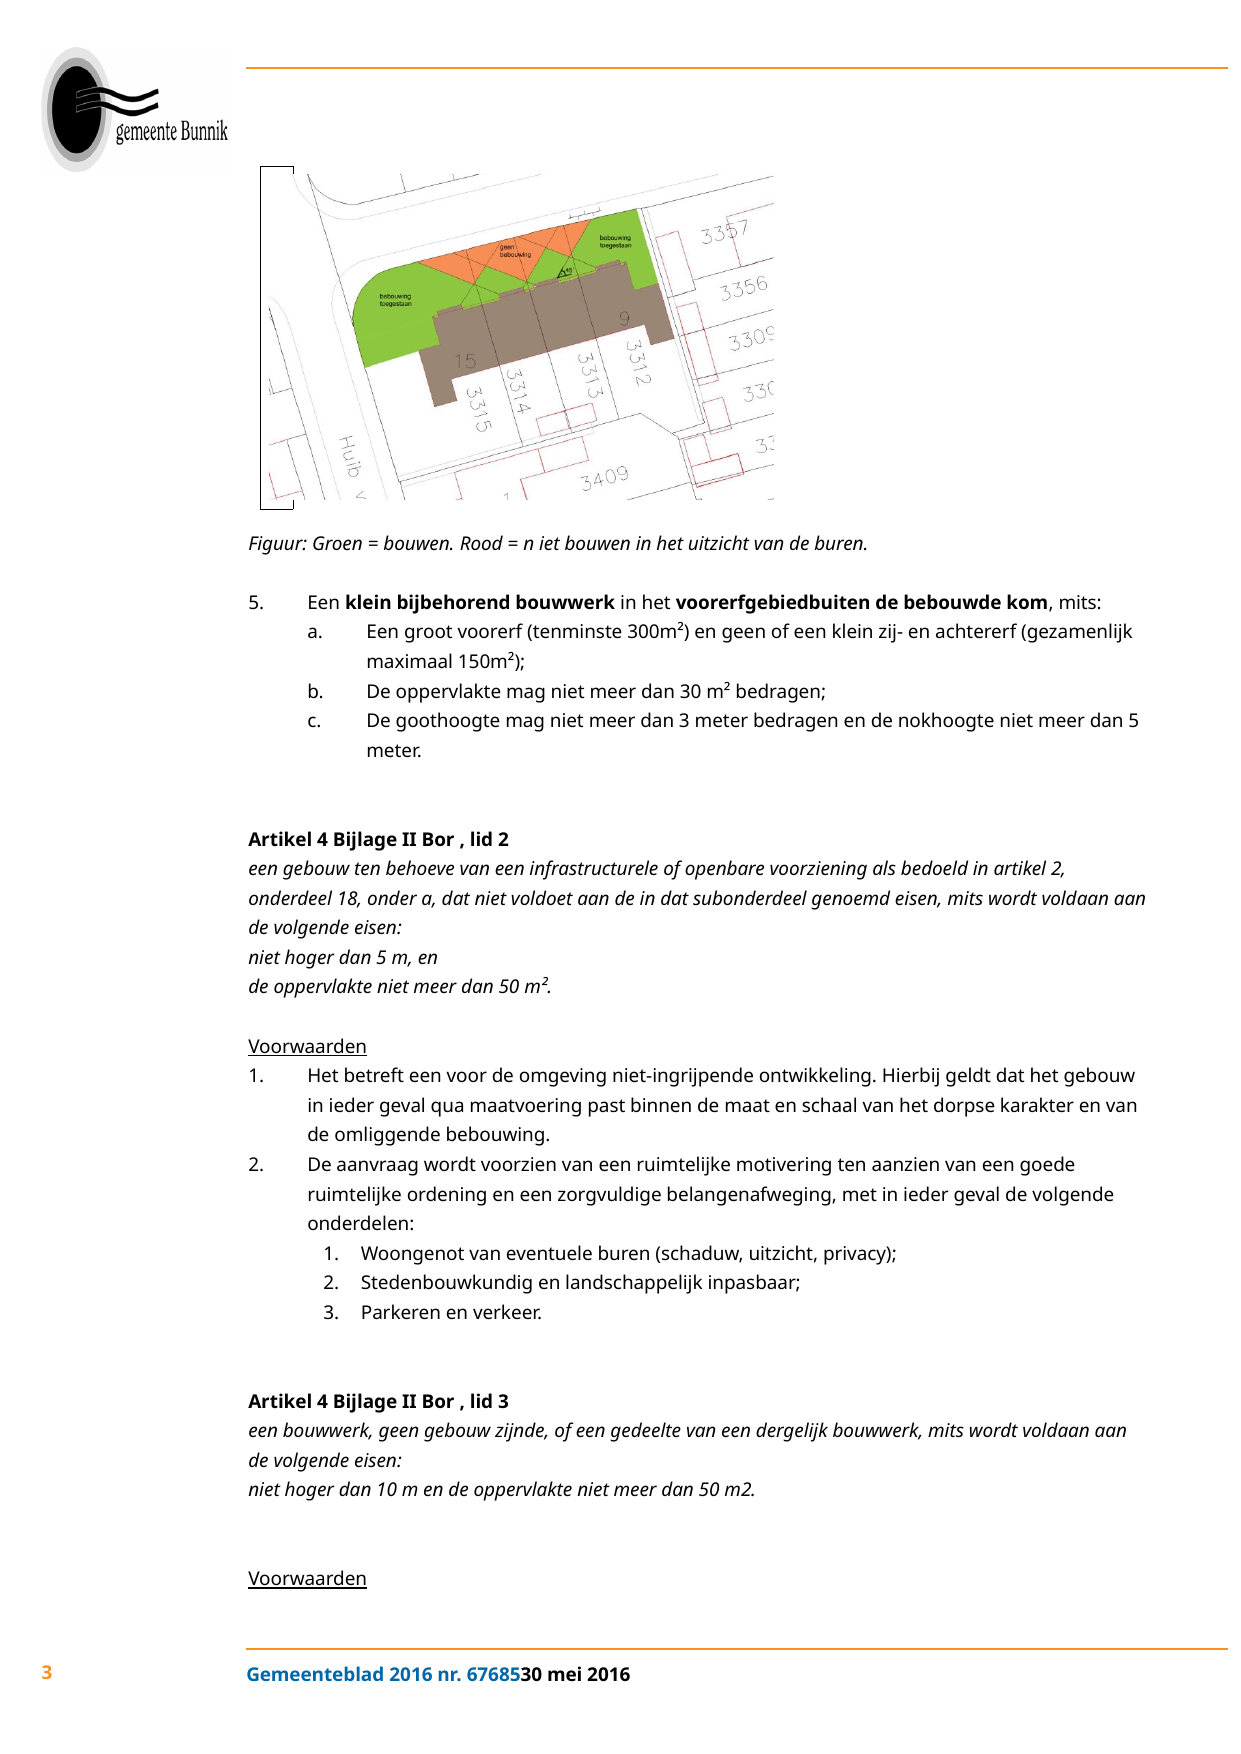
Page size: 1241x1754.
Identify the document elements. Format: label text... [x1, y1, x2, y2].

text Voorwaarden [248, 1565, 1152, 1591]
text Figuur: Groen = bouwen. Rood = n iet bouwen in het uitzicht van de buren. [248, 530, 1152, 556]
text Voorwaarden [248, 1033, 1152, 1058]
text niet hoger dan 5 m, en [248, 944, 1152, 970]
list De goothoogte mag niet meer dan 3 meter bedragen en de nokhoogte niet meer dan 5 meter. [307, 707, 1152, 763]
text een bouwwerk, geen gebouw zijnde, of een gedeelte van een dergelijk bouwwerk, mits wordt voldaan aan de volgende eisen: [248, 1417, 1152, 1473]
text Artikel 4 Bijlage II Bor , lid 2 [248, 826, 1152, 851]
text niet hoger dan 10 m en de oppervlakte niet meer dan 50 m2. [248, 1477, 1152, 1502]
list Het betreft een voor de omgeving niet-ingrijpende ontwikkeling. Hierbij geldt dat het gebouw in ieder geval qua maatvoering past binnen de maat en schaal van het dorpse karakter en van de omliggende bebouwing. [248, 1062, 1152, 1147]
list De aanvraag wordt voorzien van een ruimtelijke motivering ten aanzien van een goede ruimtelijke ordening en een zorgvuldige belangenafweging, met in ieder geval de volgende onderdelen: [248, 1151, 1152, 1236]
picture [268, 174, 774, 500]
text Artikel 4 Bijlage II Bor , lid 3 [248, 1388, 1152, 1413]
list Woongenot van eventuele buren (schaduw, uitzicht, privacy); [323, 1240, 1152, 1266]
text de oppervlakte niet meer dan 50 m². [248, 974, 1152, 999]
picture [41, 47, 231, 172]
list Een klein bijbehorend bouwwerk in het voorerfgebiedbuiten de bebouwde kom, mits: [248, 589, 1152, 615]
list Een groot voorerf (tenminste 300m²) en geen of een klein zij- en achtererf (gezamenlijk maximaal 150m²); [307, 619, 1152, 674]
list Stedenbouwkundig en landschappelijk inpasbaar; [323, 1269, 1152, 1295]
list De oppervlakte mag niet meer dan 30 m² bedragen; [307, 678, 1152, 703]
list Parkeren en verkeer. [323, 1299, 1152, 1325]
text een gebouw ten behoeve van een infrastructurele of openbare voorziening als bedoeld in artikel 2, onderdeel 18, onder a, dat niet voldoet aan de in dat subonderdeel genoemd eisen, mits wordt voldaan aan de volgende eisen: [248, 855, 1152, 940]
